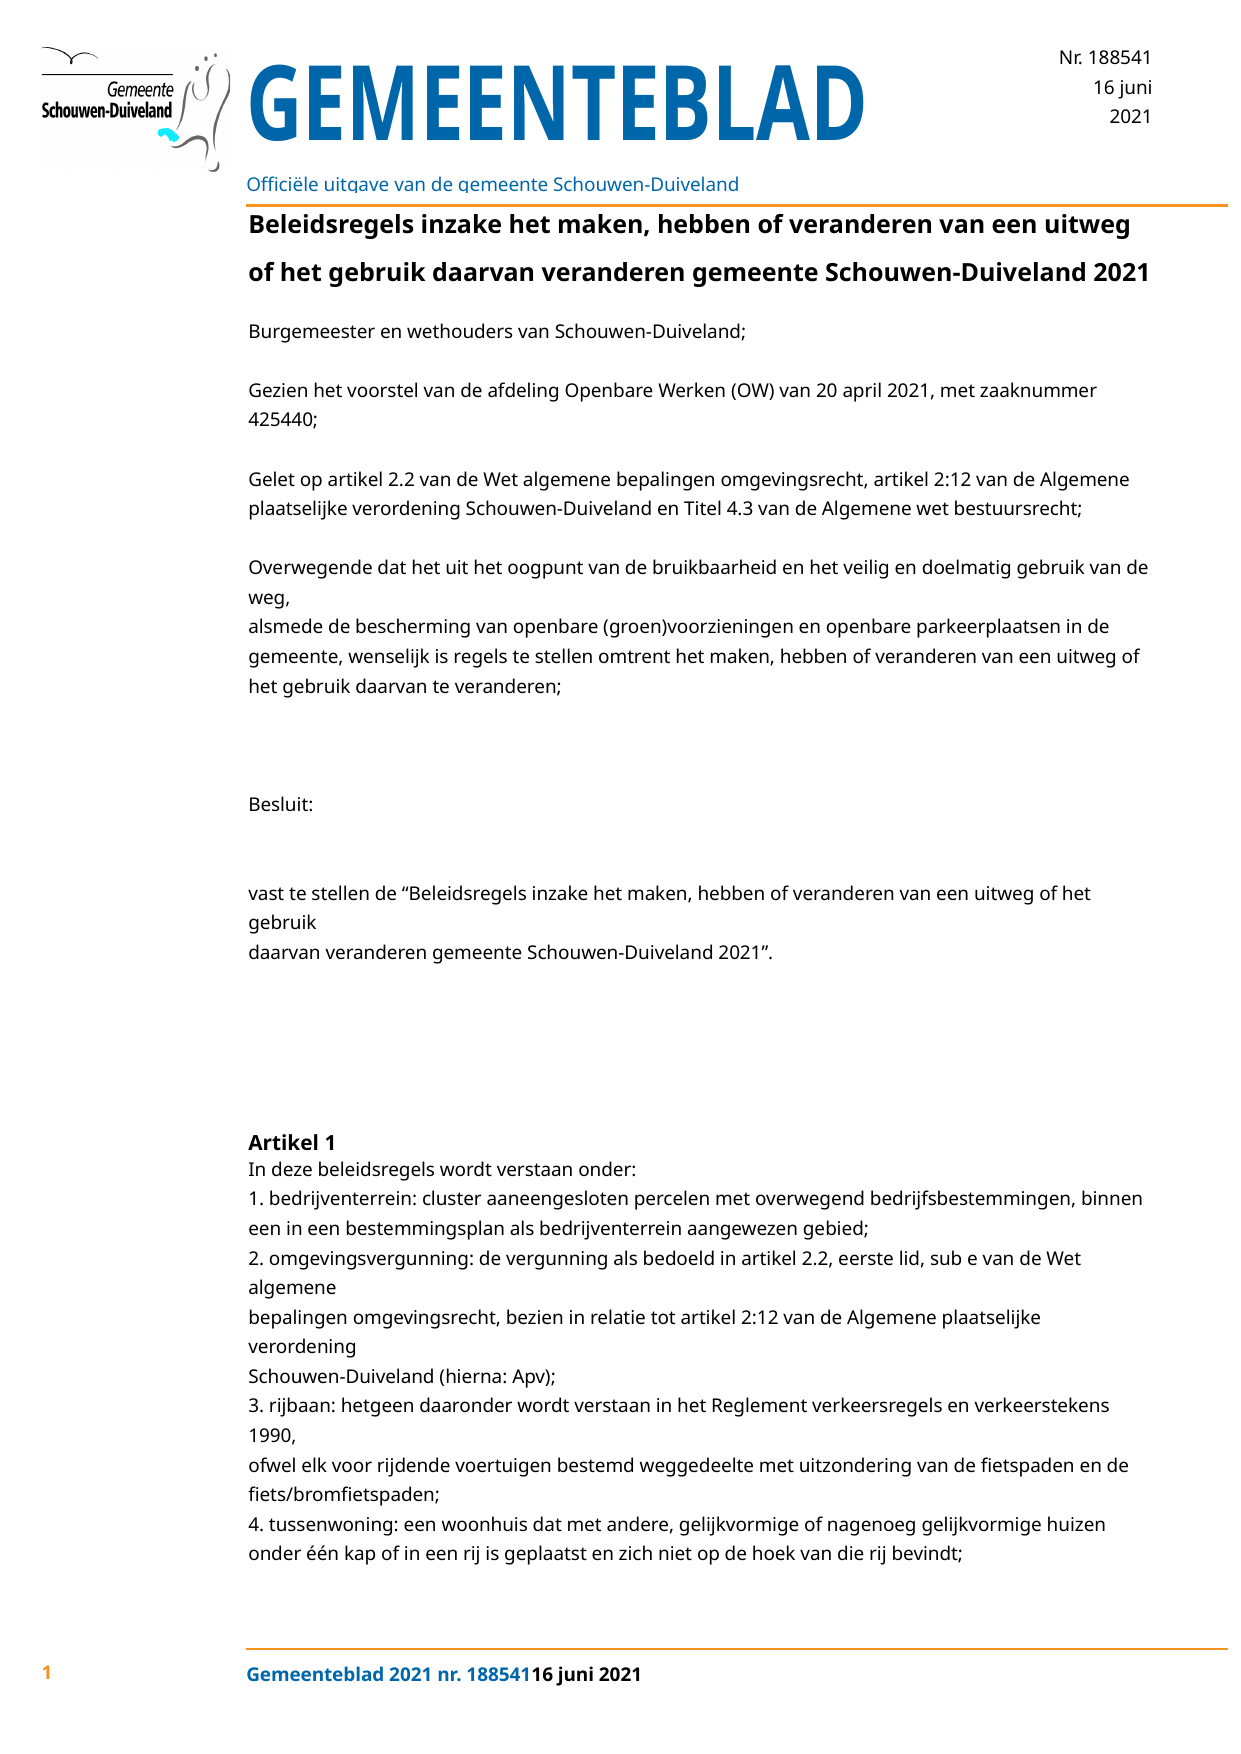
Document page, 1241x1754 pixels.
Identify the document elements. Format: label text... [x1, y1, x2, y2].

text ofwel elk voor rijdende voertuigen bestemd weggedeelte met uitzondering van de fietspaden en de [248, 1452, 1152, 1478]
text alsmede de bescherming van openbare (groen)voorzieningen en openbare parkeerplaatsen in de gemeente, wenselijk is regels te stellen omtrent het maken, hebben of veranderen van een uitweg of het gebruik daarvan te veranderen; [248, 614, 1152, 699]
text daarvan veranderen gemeente Schouwen-Duiveland 2021”. [248, 939, 1152, 965]
picture [41, 47, 231, 172]
text Beleidsregels inzake het maken, hebben of veranderen van een uitweg of het gebruik daarvan veranderen gemeente Schouwen-Duiveland 2021 [248, 207, 1152, 288]
text In deze beleidsregels wordt verstaan onder: [248, 1156, 1152, 1182]
text Artikel 1 [248, 1128, 1152, 1156]
text 1. bedrijventerrein: cluster aaneengesloten percelen met overwegend bedrijfsbestemmingen, binnen een in een bestemmingsplan als bedrijventerrein aangewezen gebied; [248, 1186, 1152, 1241]
text Schouwen-Duiveland (hierna: Apv); [248, 1363, 1152, 1389]
text Overwegende dat het uit het oogpunt van de bruikbaarheid en het veilig en doelmatig gebruik van de weg, [248, 554, 1152, 610]
text 4. tussenwoning: een woonhuis dat met andere, gelijkvormige of nagenoeg gelijkvormige huizen onder één kap of in een rij is geplaatst en zich niet op de hoek van die rij bevindt; [248, 1511, 1152, 1566]
text Gelet op artikel 2.2 van de Wet algemene bepalingen omgevingsrecht, artikel 2:12 van de Algemene [248, 466, 1152, 492]
text Burgemeester en wethouders van Schouwen-Duiveland; [248, 318, 1152, 344]
text 2. omgevingsvergunning: de vergunning als bedoeld in artikel 2.2, eerste lid, sub e van de Wet algemene [248, 1245, 1152, 1300]
text bepalingen omgevingsrecht, bezien in relatie tot artikel 2:12 van de Algemene plaatselijke verordening [248, 1304, 1152, 1359]
text Gezien het voorstel van de afdeling Openbare Werken (OW) van 20 april 2021, met zaaknummer 425440; [248, 377, 1152, 432]
text 3. rijbaan: hetgeen daaronder wordt verstaan in het Reglement verkeersregels en verkeerstekens 1990, [248, 1393, 1152, 1448]
text vast te stellen de “Beleidsregels inzake het maken, hebben of veranderen van een uitweg of het gebruik [248, 880, 1152, 935]
text fiets/bromfietspaden; [248, 1481, 1152, 1507]
text plaatselijke verordening Schouwen-Duiveland en Titel 4.3 van de Algemene wet bestuursrecht; [248, 495, 1152, 521]
text Besluit: [248, 791, 1152, 817]
